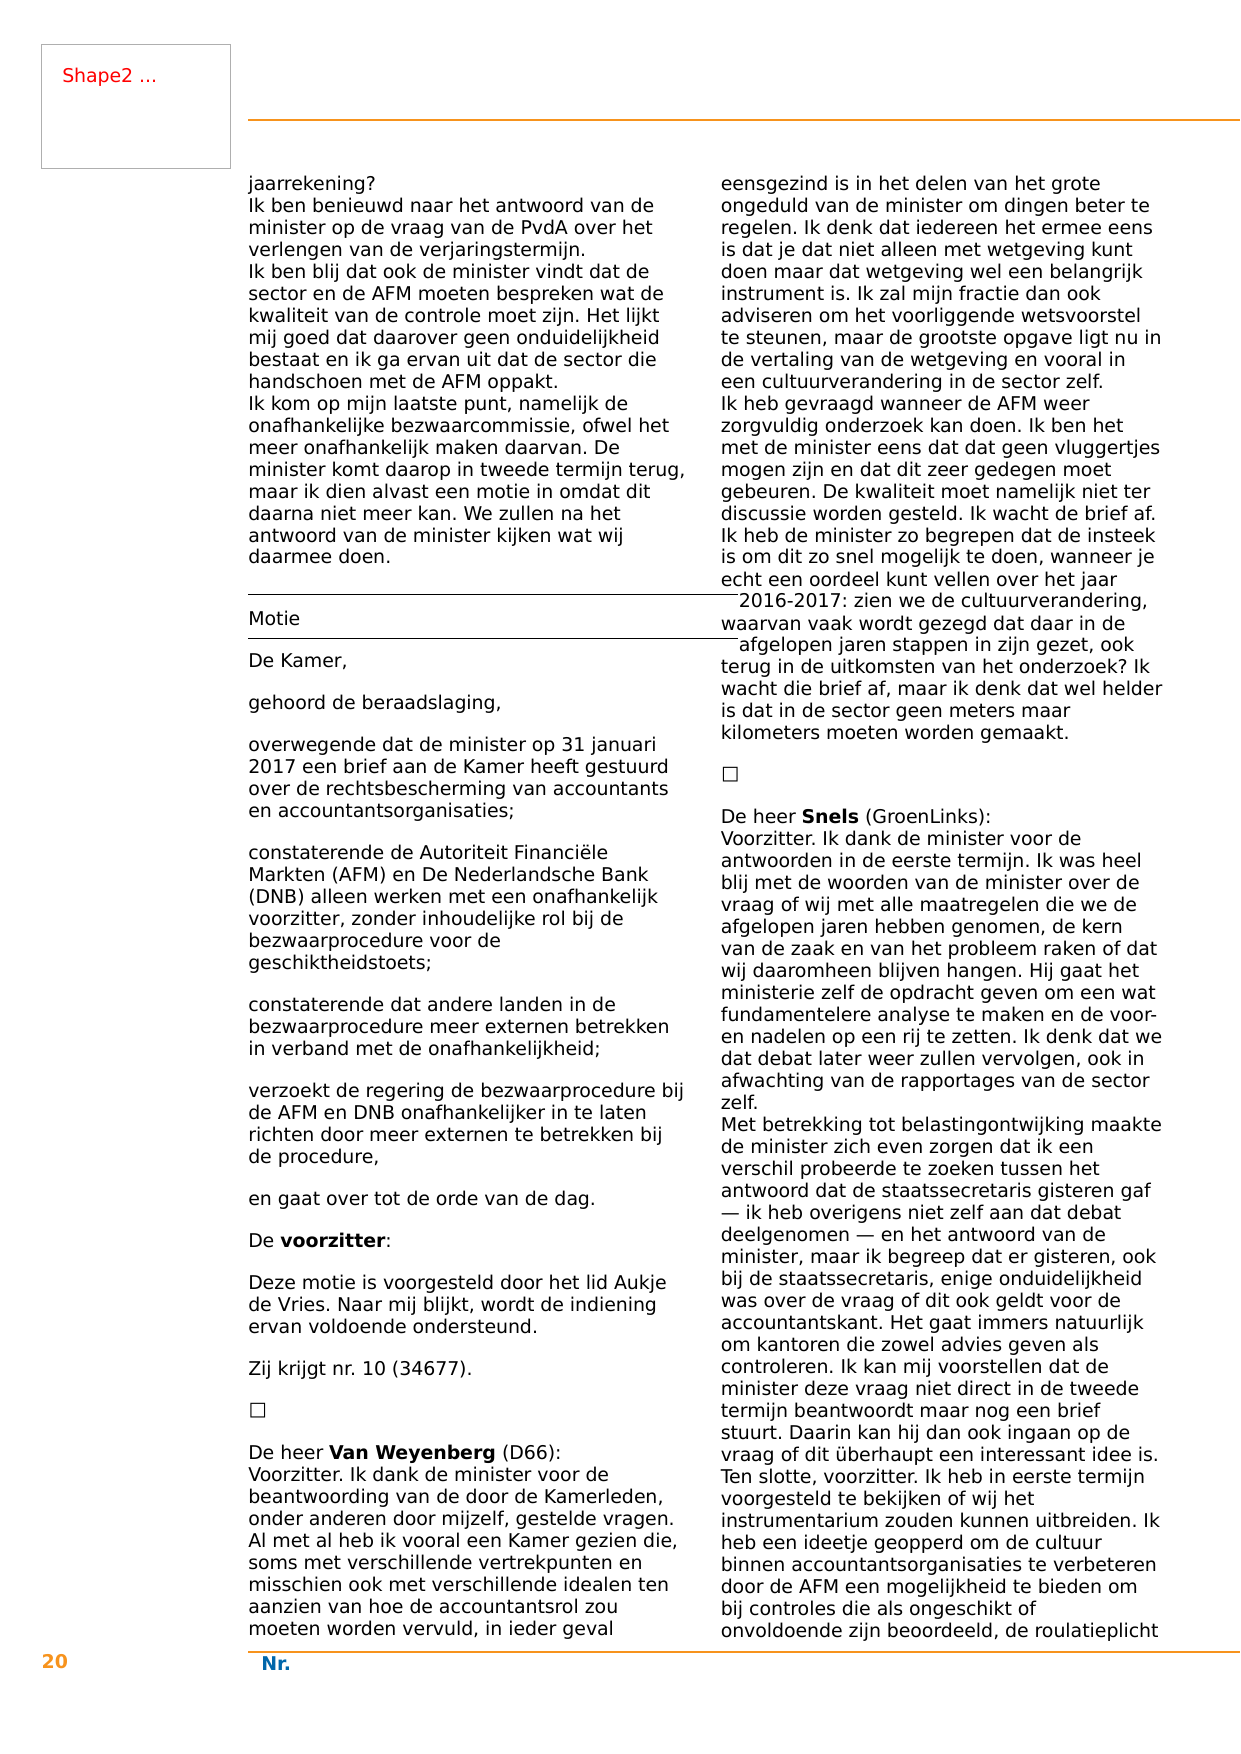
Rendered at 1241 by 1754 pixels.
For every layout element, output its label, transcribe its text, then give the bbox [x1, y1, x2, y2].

text Motie [248, 608, 691, 630]
text Voorzitter. Ik dank de minister voor de beantwoording van de door de Kamerleden, onder anderen door mijzelf, gestelde vragen. Al met al heb ik vooral een Kamer gezien die, soms met verschillende vertrekpunten en misschien ook met verschillende idealen ten aanzien van hoe de accountantsrol zou moeten worden vervuld, in ieder geval [248, 1464, 691, 1639]
text Ik ben benieuwd naar het antwoord van de minister op de vraag van de PvdA over het verlengen van de verjaringstermijn. [248, 195, 691, 261]
text eensgezind is in het delen van het grote ongeduld van de minister om dingen beter te regelen. Ik denk dat iedereen het ermee eens is dat je dat niet alleen met wetgeving kunt doen maar dat wetgeving wel een belangrijk instrument is. Ik zal mijn fractie dan ook adviseren om het voorliggende wetsvoorstel te steunen, maar de grootste opgave ligt nu in de vertaling van de wetgeving en vooral in een cultuurverandering in de sector zelf. [721, 173, 1163, 393]
text en gaat over tot de orde van de dag. [248, 1188, 691, 1210]
text De heer Van Weyenberg (D66): [248, 1442, 691, 1464]
text Ik ben blij dat ook de minister vindt dat de sector en de AFM moeten bespreken wat de kwaliteit van de controle moet zijn. Het lijkt mij goed dat daarover geen onduidelijkheid bestaat en ik ga ervan uit dat de sector die handschoen met de AFM oppakt. [248, 261, 691, 393]
text Ten slotte, voorzitter. Ik heb in eerste termijn voorgesteld te bekijken of wij het instrumentarium zouden kunnen uitbreiden. Ik heb een ideetje geopperd om de cultuur binnen accountantsorganisaties te verbeteren door de AFM een mogelijkheid te bieden om bij controles die als ongeschikt of onvoldoende zijn beoordeeld, de roulatieplicht [721, 1466, 1163, 1641]
text De heer Snels (GroenLinks): [721, 806, 1163, 828]
text Ik heb gevraagd wanneer de AFM weer zorgvuldig onderzoek kan doen. Ik ben het met de minister eens dat dat geen vluggertjes mogen zijn en dat dit zeer gedegen moet gebeuren. De kwaliteit moet namelijk niet ter discussie worden gesteld. Ik wacht de brief af. Ik heb de minister zo begrepen dat de insteek is om dit zo snel mogelijk te doen, wanneer je echt een oordeel kunt vellen over het jaar 2016-2017: zien we de cultuurverandering, waarvan vaak wordt gezegd dat daar in de afgelopen jaren stappen in zijn gezet, ook terug in de uitkomsten van het onderzoek? Ik wacht die brief af, maar ik denk dat wel helder is dat in de sector geen meters maar kilometers moeten worden gemaakt. [721, 393, 1163, 744]
text gehoord de beraadslaging, [248, 692, 691, 714]
text Deze motie is voorgesteld door het lid Aukje de Vries. Naar mij blijkt, wordt de indiening ervan voldoende ondersteund. [248, 1272, 691, 1338]
text De voorzitter: [248, 1230, 691, 1252]
text verzoekt de regering de bezwaarprocedure bij de AFM en DNB onafhankelijker in te laten richten door meer externen te betrekken bij de procedure, [248, 1080, 691, 1168]
text Voorzitter. Ik dank de minister voor de antwoorden in de eerste termijn. Ik was heel blij met de woorden van de minister over de vraag of wij met alle maatregelen die we de afgelopen jaren hebben genomen, de kern van de zaak en van het probleem raken of dat wij daaromheen blijven hangen. Hij gaat het ministerie zelf de opdracht geven om een wat fundamentelere analyse te maken en de voor- en nadelen op een rij te zetten. Ik denk dat we dat debat later weer zullen vervolgen, ook in afwachting van de rapportages van de sector zelf. [721, 828, 1163, 1114]
text overwegende dat de minister op 31 januari 2017 een brief aan de Kamer heeft gestuurd over de rechtsbescherming van accountants en accountantsorganisaties; [248, 734, 691, 822]
text constaterende de Autoriteit Financiële Markten (AFM) en De Nederlandsche Bank (DNB) alleen werken met een onafhankelijk voorzitter, zonder inhoudelijke rol bij de bezwaarprocedure voor de geschiktheidstoets; [248, 842, 691, 974]
text constaterende dat andere landen in de bezwaarprocedure meer externen betrekken in verband met de onafhankelijkheid; [248, 994, 691, 1060]
text Ik kom op mijn laatste punt, namelijk de onafhankelijke bezwaarcommissie, ofwel het meer onafhankelijk maken daarvan. De minister komt daarop in tweede termijn terug, maar ik dien alvast een motie in omdat dit daarna niet meer kan. We zullen na het antwoord van de minister kijken wat wij daarmee doen. [248, 393, 691, 568]
text ⬜ [248, 1400, 691, 1422]
text ⬜ [721, 764, 1163, 786]
text Zij krijgt nr. 10 (34677). [248, 1358, 691, 1380]
text jaarrekening? [248, 173, 691, 195]
text Met betrekking tot belastingontwijking maakte de minister zich even zorgen dat ik een verschil probeerde te zoeken tussen het antwoord dat de staatssecretaris gisteren gaf — ik heb overigens niet zelf aan dat debat deelgenomen — en het antwoord van de minister, maar ik begreep dat er gisteren, ook bij de staatssecretaris, enige onduidelijkheid was over de vraag of dit ook geldt voor de accountantskant. Het gaat immers natuurlijk om kantoren die zowel advies geven als controleren. Ik kan mij voorstellen dat de minister deze vraag niet direct in de tweede termijn beantwoordt maar nog een brief stuurt. Daarin kan hij dan ook ingaan op de vraag of dit überhaupt een interessant idee is. [721, 1114, 1163, 1466]
text De Kamer, [248, 650, 691, 672]
